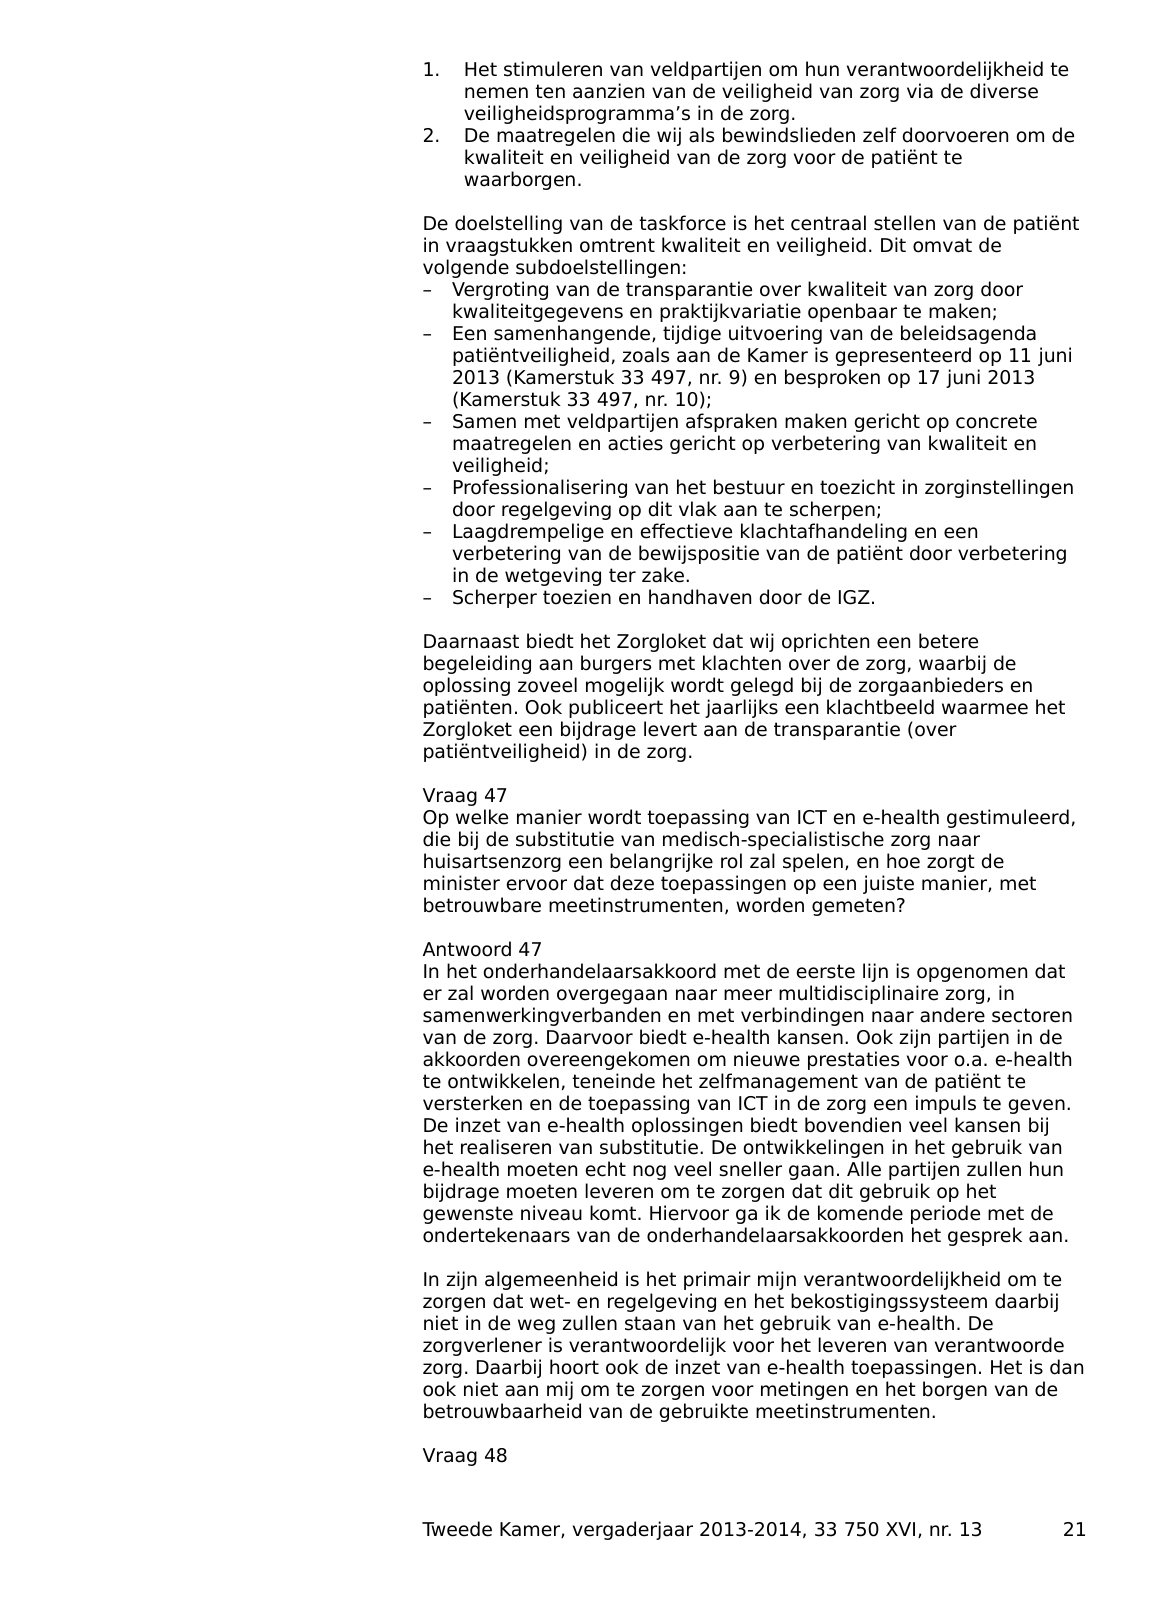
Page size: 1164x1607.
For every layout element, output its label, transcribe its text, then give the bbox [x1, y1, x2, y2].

text – Scherper toezien en handhaven door de IGZ. [422, 587, 1087, 609]
text – Professionalisering van het bestuur en toezicht in zorginstellingen door regelgeving op dit vlak aan te scherpen; [422, 477, 1087, 521]
text De doelstelling van de taskforce is het centraal stellen van de patiënt in vraagstukken omtrent kwaliteit en veiligheid. Dit omvat de volgende subdoelstellingen: [422, 213, 1087, 279]
text 1. Het stimuleren van veldpartijen om hun verantwoordelijkheid te nemen ten aanzien van de veiligheid van zorg via de diverse veiligheidsprogramma’s in de zorg. [422, 59, 1087, 125]
text – Vergroting van de transparantie over kwaliteit van zorg door kwaliteitgegevens en praktijkvariatie openbaar te maken; [422, 279, 1087, 323]
text Antwoord 47 [422, 939, 1087, 961]
text Vraag 47 [422, 785, 1087, 807]
text – Een samenhangende, tijdige uitvoering van de beleidsagenda patiëntveiligheid, zoals aan de Kamer is gepresenteerd op 11 juni 2013 (Kamerstuk 33 497, nr. 9) en besproken op 17 juni 2013 (Kamerstuk 33 497, nr. 10); [422, 323, 1087, 411]
text – Laagdrempelige en effectieve klachtafhandeling en een verbetering van de bewijspositie van de patiënt door verbetering in de wetgeving ter zake. [422, 521, 1087, 587]
text – Samen met veldpartijen afspraken maken gericht op concrete maatregelen en acties gericht op verbetering van kwaliteit en veiligheid; [422, 411, 1087, 477]
text Op welke manier wordt toepassing van ICT en e-health gestimuleerd, die bij de substitutie van medisch-specialistische zorg naar huisartsenzorg een belangrijke rol zal spelen, en hoe zorgt de minister ervoor dat deze toepassingen op een juiste manier, met betrouwbare meetinstrumenten, worden gemeten? [422, 807, 1087, 917]
text Vraag 48 [422, 1445, 1087, 1467]
text In zijn algemeenheid is het primair mijn verantwoordelijkheid om te zorgen dat wet- en regelgeving en het bekostigingssysteem daarbij niet in de weg zullen staan van het gebruik van e-health. De zorgverlener is verantwoordelijk voor het leveren van verantwoorde zorg. Daarbij hoort ook de inzet van e-health toepassingen. Het is dan ook niet aan mij om te zorgen voor metingen en het borgen van de betrouwbaarheid van de gebruikte meetinstrumenten. [422, 1269, 1087, 1423]
text Daarnaast biedt het Zorgloket dat wij oprichten een betere begeleiding aan burgers met klachten over de zorg, waarbij de oplossing zoveel mogelijk wordt gelegd bij de zorgaanbieders en patiënten. Ook publiceert het jaarlijks een klachtbeeld waarmee het Zorgloket een bijdrage levert aan de transparantie (over patiëntveiligheid) in de zorg. [422, 631, 1087, 763]
text 2. De maatregelen die wij als bewindslieden zelf doorvoeren om de kwaliteit en veiligheid van de zorg voor de patiënt te waarborgen. [422, 125, 1087, 191]
text In het onderhandelaarsakkoord met de eerste lijn is opgenomen dat er zal worden overgegaan naar meer multidisciplinaire zorg, in samenwerkingverbanden en met verbindingen naar andere sectoren van de zorg. Daarvoor biedt e-health kansen. Ook zijn partijen in de akkoorden overeengekomen om nieuwe prestaties voor o.a. e-health te ontwikkelen, teneinde het zelfmanagement van de patiënt te versterken en de toepassing van ICT in de zorg een impuls te geven. De inzet van e-health oplossingen biedt bovendien veel kansen bij het realiseren van substitutie. De ontwikkelingen in het gebruik van e-health moeten echt nog veel sneller gaan. Alle partijen zullen hun bijdrage moeten leveren om te zorgen dat dit gebruik op het gewenste niveau komt. Hiervoor ga ik de komende periode met de ondertekenaars van de onderhandelaarsakkoorden het gesprek aan. [422, 961, 1087, 1247]
